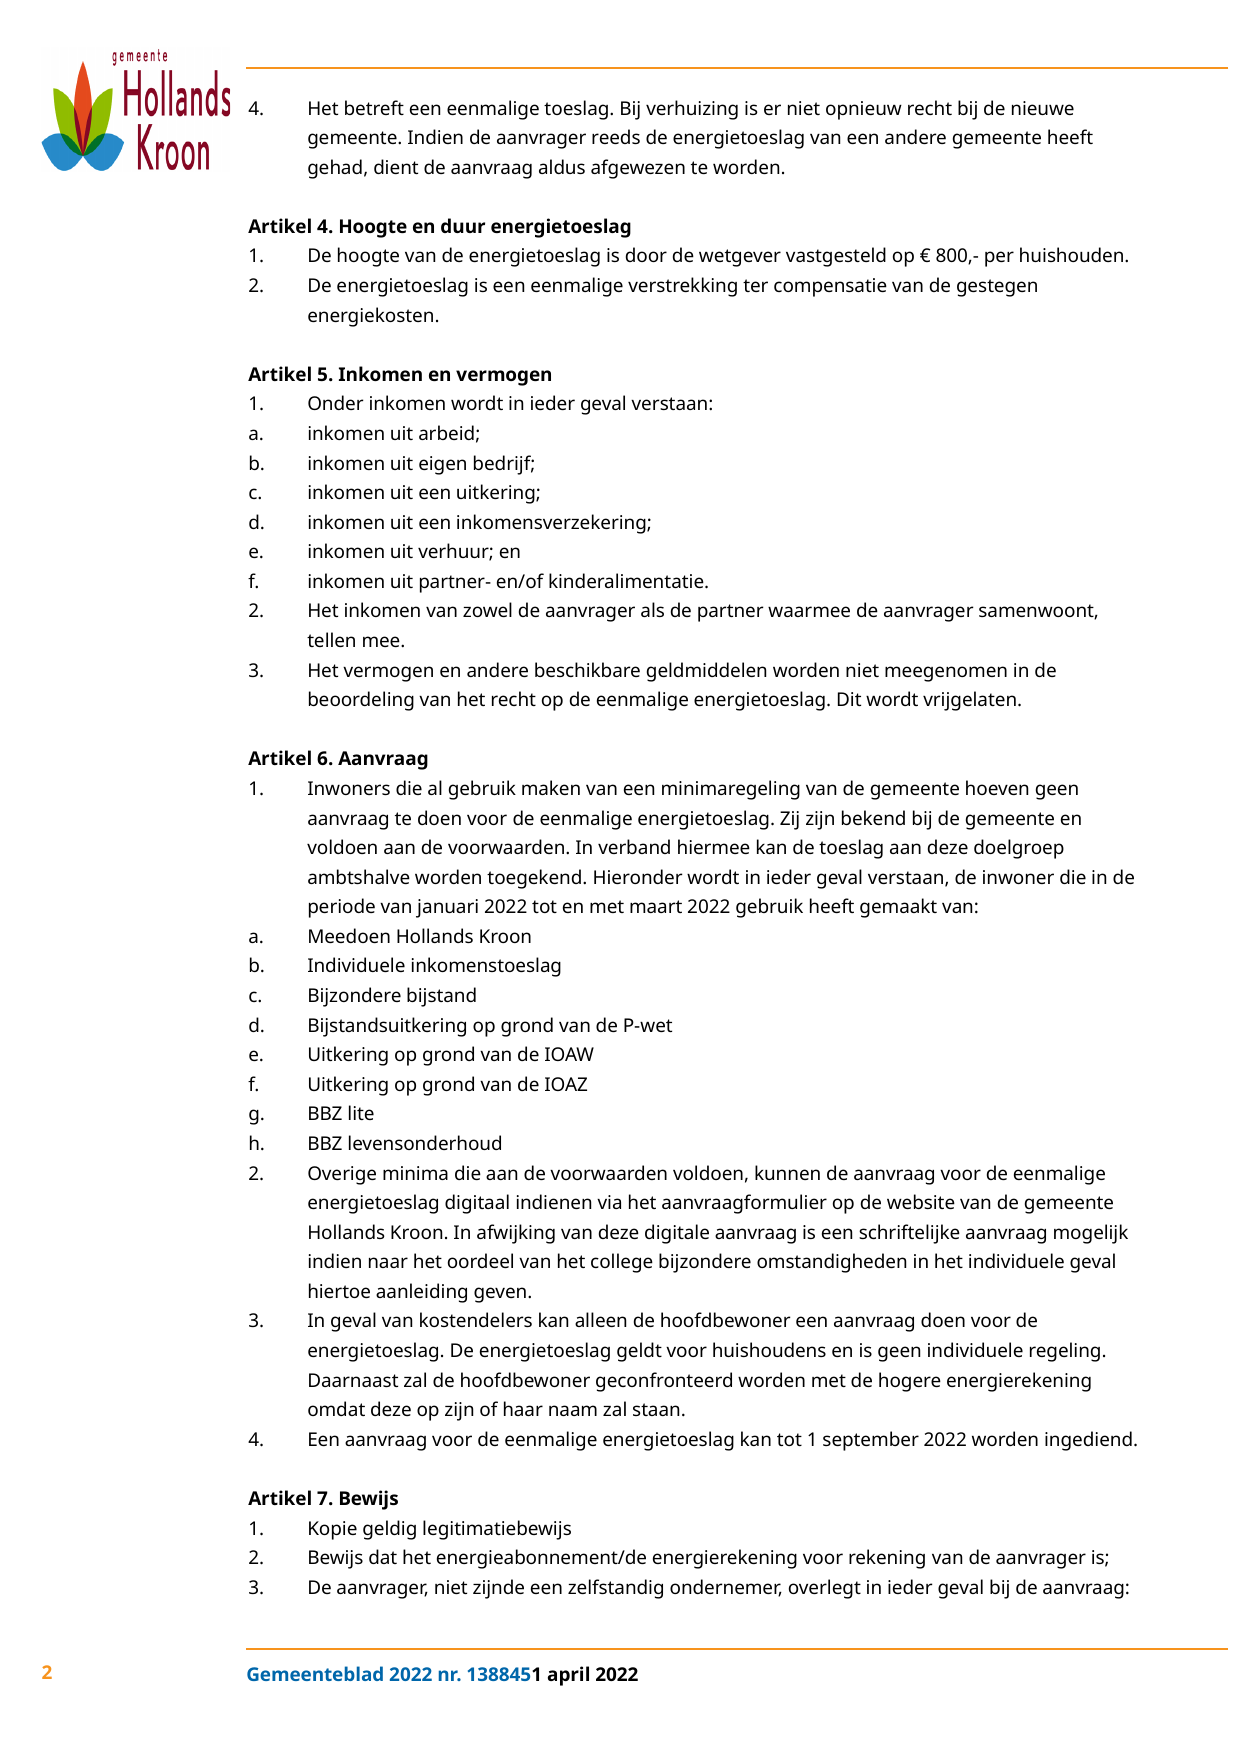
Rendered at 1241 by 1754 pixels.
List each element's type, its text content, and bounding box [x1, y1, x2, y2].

list Uitkering op grond van de IOAZ [248, 1071, 1152, 1097]
list Bijzondere bijstand [248, 982, 1152, 1008]
list BBZ levensonderhoud [248, 1130, 1152, 1156]
list inkomen uit verhuur; en [248, 538, 1152, 564]
list De hoogte van de energietoeslag is door de wetgever vastgesteld op € 800,- per huishouden. [248, 243, 1152, 268]
text Artikel 6. Aanvraag [248, 746, 1152, 771]
list De energietoeslag is een eenmalige verstrekking ter compensatie van de gestegen energiekosten. [248, 272, 1152, 328]
list inkomen uit partner- en/of kinderalimentatie. [248, 568, 1152, 594]
list Kopie geldig legitimatiebewijs [248, 1515, 1152, 1541]
list Bewijs dat het energieabonnement/de energierekening voor rekening van de aanvrager is; [248, 1544, 1152, 1570]
text Artikel 7. Bewijs [248, 1485, 1152, 1511]
picture [41, 47, 231, 172]
list Meedoen Hollands Kroon [248, 923, 1152, 949]
list BBZ lite [248, 1101, 1152, 1126]
list Onder inkomen wordt in ieder geval verstaan: [248, 391, 1152, 416]
list inkomen uit een uitkering; [248, 479, 1152, 505]
list Het inkomen van zowel de aanvrager als de partner waarmee de aanvrager samenwoont, tellen mee. [248, 598, 1152, 653]
list inkomen uit arbeid; [248, 420, 1152, 446]
list De aanvrager, niet zijnde een zelfstandig ondernemer, overlegt in ieder geval bij de aanvraag: [248, 1574, 1152, 1600]
list Inwoners die al gebruik maken van een minimaregeling van de gemeente hoeven geen aanvraag te doen voor de eenmalige energietoeslag. Zij zijn bekend bij de gemeente en voldoen aan de voorwaarden. In verband hiermee kan de toeslag aan deze doelgroep ambtshalve worden toegekend. Hieronder wordt in ieder geval verstaan, de inwoner die in de periode van januari 2022 tot en met maart 2022 gebruik heeft gemaakt van: [248, 775, 1152, 919]
list Een aanvraag voor de eenmalige energietoeslag kan tot 1 september 2022 worden ingediend. [248, 1426, 1152, 1452]
list Overige minima die aan de voorwaarden voldoen, kunnen de aanvraag voor de eenmalige energietoeslag digitaal indienen via het aanvraagformulier op de website van de gemeente Hollands Kroon. In afwijking van deze digitale aanvraag is een schriftelijke aanvraag mogelijk indien naar het oordeel van het college bijzondere omstandigheden in het individuele geval hiertoe aanleiding geven. [248, 1160, 1152, 1304]
list inkomen uit eigen bedrijf; [248, 450, 1152, 476]
text Artikel 5. Inkomen en vermogen [248, 361, 1152, 387]
text Artikel 4. Hoogte en duur energietoeslag [248, 213, 1152, 239]
list inkomen uit een inkomensverzekering; [248, 509, 1152, 535]
list Individuele inkomenstoeslag [248, 953, 1152, 978]
list Het vermogen en andere beschikbare geldmiddelen worden niet meegenomen in de beoordeling van het recht op de eenmalige energietoeslag. Dit wordt vrijgelaten. [248, 657, 1152, 712]
list Bijstandsuitkering op grond van de P-wet [248, 1012, 1152, 1038]
list Het betreft een eenmalige toeslag. Bij verhuizing is er niet opnieuw recht bij de nieuwe gemeente. Indien de aanvrager reeds de energietoeslag van een andere gemeente heeft gehad, dient de aanvraag aldus afgewezen te worden. [248, 95, 1152, 180]
list In geval van kostendelers kan alleen de hoofdbewoner een aanvraag doen voor de energietoeslag. De energietoeslag geldt voor huishoudens en is geen individuele regeling. Daarnaast zal de hoofdbewoner geconfronteerd worden met de hogere energierekening omdat deze op zijn of haar naam zal staan. [248, 1308, 1152, 1422]
list Uitkering op grond van de IOAW [248, 1041, 1152, 1067]
